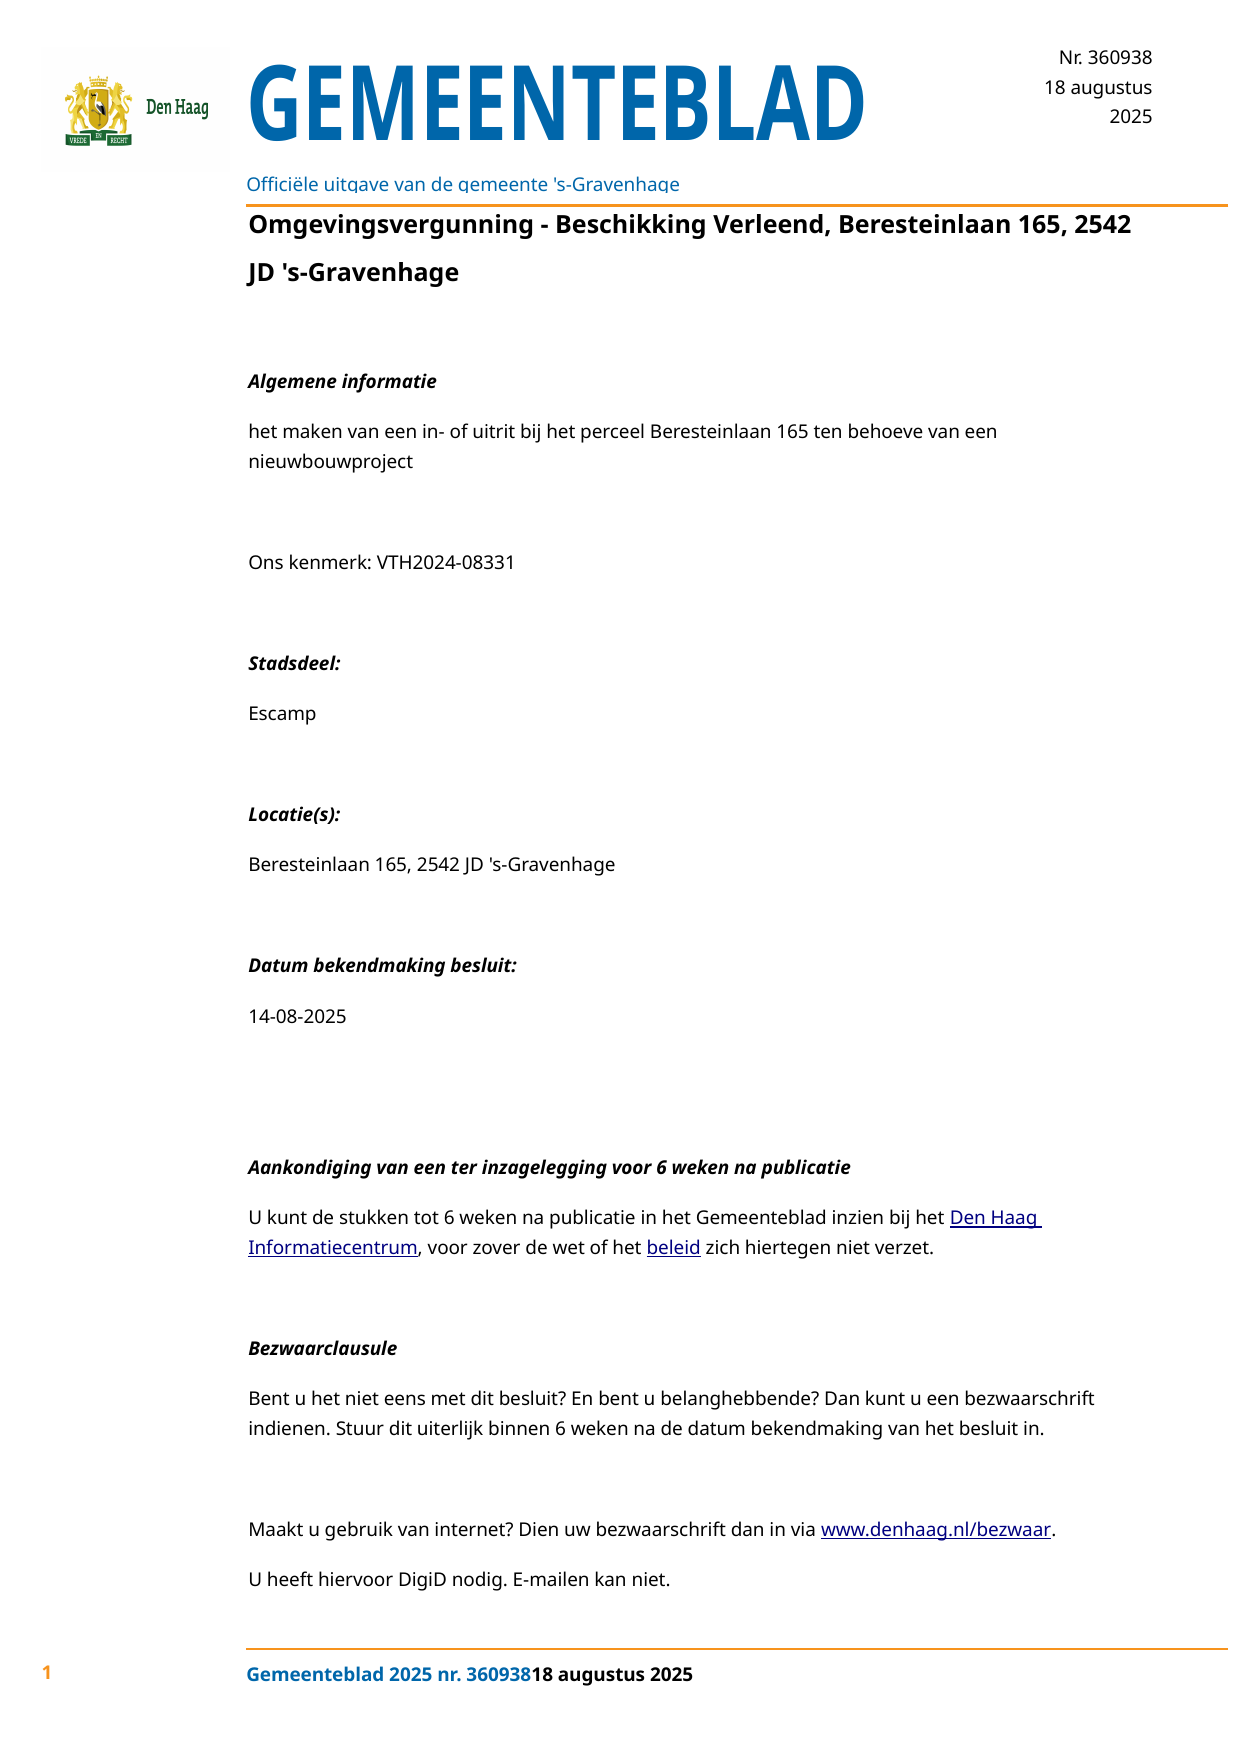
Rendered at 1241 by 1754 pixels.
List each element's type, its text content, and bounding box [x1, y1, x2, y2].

text Escamp [248, 700, 1152, 726]
text Bezwaarclausule [248, 1335, 1152, 1361]
text Datum bekendmaking besluit: [248, 952, 1152, 978]
text Stadsdeel: [248, 650, 1152, 676]
text Algemene informatie [248, 368, 1152, 394]
text Maakt u gebruik van internet? Dien uw bezwaarschrift dan in via www.denhaag.nl/bezwaar. [248, 1516, 1152, 1542]
text Ons kenmerk: VTH2024-08331 [248, 549, 1152, 575]
text U heeft hiervoor DigiD nodig. E-mailen kan niet. [248, 1566, 1152, 1592]
text het maken van een in- of uitrit bij het perceel Beresteinlaan 165 ten behoeve van een nieuwbouwproject [248, 419, 1152, 474]
text 14-08-2025 [248, 1003, 1152, 1029]
text Aankondiging van een ter inzagelegging voor 6 weken na publicatie [248, 1154, 1152, 1180]
text Locatie(s): [248, 801, 1152, 827]
picture [41, 47, 231, 172]
text Beresteinlaan 165, 2542 JD 's-Gravenhage [248, 852, 1152, 877]
text U kunt de stukken tot 6 weken na publicatie in het Gemeenteblad inzien bij het Den Haag Informatiecentrum, voor zover de wet of het beleid zich hiertegen niet verzet. [248, 1204, 1152, 1260]
text Bent u het niet eens met dit besluit? En bent u belanghebbende? Dan kunt u een bezwaarschrift indienen. Stuur dit uiterlijk binnen 6 weken na de datum bekendmaking van het besluit in. [248, 1385, 1152, 1441]
text Omgevingsvergunning - Beschikking Verleend, Beresteinlaan 165, 2542 JD 's-Gravenhage [248, 207, 1152, 288]
